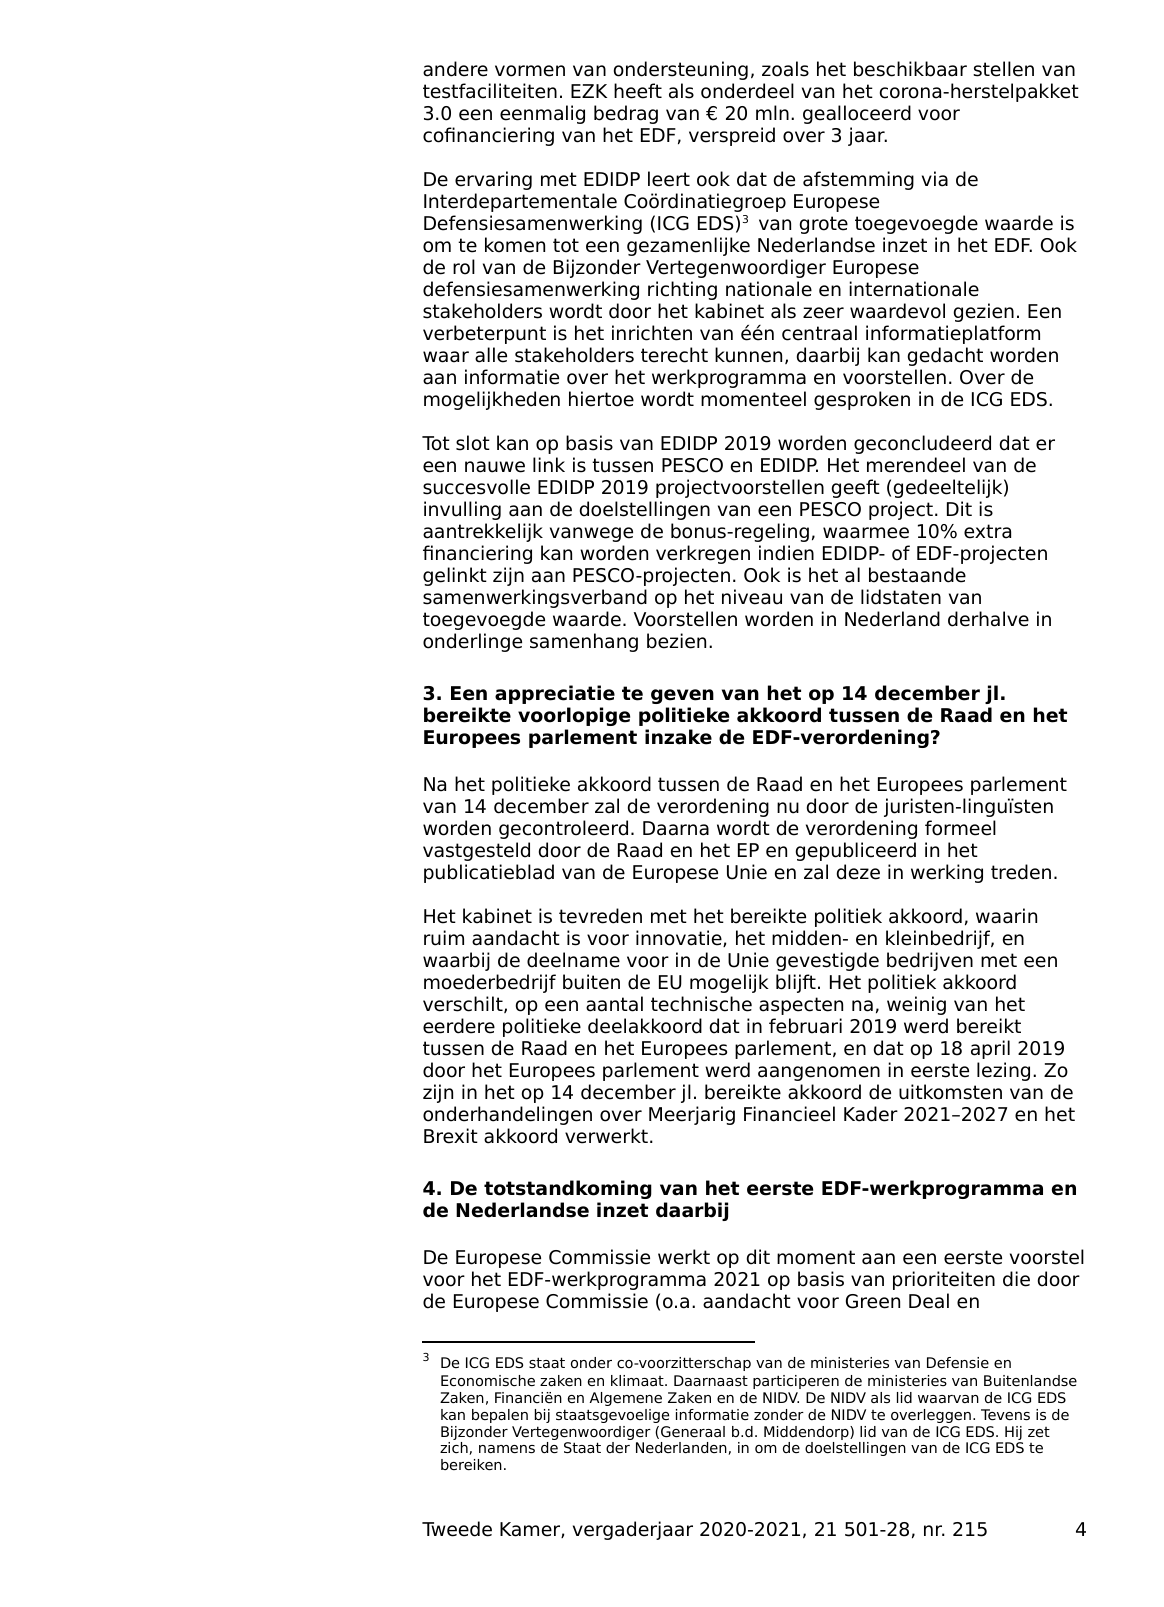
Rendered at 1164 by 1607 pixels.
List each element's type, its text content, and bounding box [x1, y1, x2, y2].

text De ICG EDS staat onder co-voorzitterschap van de ministeries van Defensie en Economische zaken en klimaat. Daarnaast participeren de ministeries van Buitenlandse Zaken, Financiën en Algemene Zaken en de NIDV. De NIDV als lid waarvan de ICG EDS kan bepalen bij staatsgevoelige informatie zonder de NIDV te overleggen. Tevens is de Bijzonder Vertegenwoordiger (Generaal b.d. Middendorp) lid van de ICG EDS. Hij zet zich, namens de Staat der Nederlanden, in om de doelstellingen van de ICG EDS te bereiken. [422, 1351, 1087, 1474]
text De Europese Commissie werkt op dit moment aan een eerste voorstel voor het EDF-werkprogramma 2021 op basis van prioriteiten die door de Europese Commissie (o.a. aandacht voor Green Deal en [422, 1247, 1087, 1313]
subtitle 4. De totstandkoming van het eerste EDF-werkprogramma en de Nederlandse inzet daarbij [422, 1178, 1087, 1222]
text Het kabinet is tevreden met het bereikte politiek akkoord, waarin ruim aandacht is voor innovatie, het midden- en kleinbedrijf, en waarbij de deelname voor in de Unie gevestigde bedrijven met een moederbedrijf buiten de EU mogelijk blijft. Het politiek akkoord verschilt, op een aantal technische aspecten na, weinig van het eerdere politieke deelakkoord dat in februari 2019 werd bereikt tussen de Raad en het Europees parlement, en dat op 18 april 2019 door het Europees parlement werd aangenomen in eerste lezing. Zo zijn in het op 14 december jl. bereikte akkoord de uitkomsten van de onderhandelingen over Meerjarig Financieel Kader 2021–2027 en het Brexit akkoord verwerkt. [422, 906, 1087, 1148]
text Na het politieke akkoord tussen de Raad en het Europees parlement van 14 december zal de verordening nu door de juristen-linguïsten worden gecontroleerd. Daarna wordt de verordening formeel vastgesteld door de Raad en het EP en gepubliceerd in het publicatieblad van de Europese Unie en zal deze in werking treden. [422, 774, 1087, 884]
text Tot slot kan op basis van EDIDP 2019 worden geconcludeerd dat er een nauwe link is tussen PESCO en EDIDP. Het merendeel van de succesvolle EDIDP 2019 projectvoorstellen geeft (gedeeltelijk) invulling aan de doelstellingen van een PESCO project. Dit is aantrekkelijk vanwege de bonus-regeling, waarmee 10% extra financiering kan worden verkregen indien EDIDP- of EDF-projecten gelinkt zijn aan PESCO-projecten. Ook is het al bestaande samenwerkingsverband op het niveau van de lidstaten van toegevoegde waarde. Voorstellen worden in Nederland derhalve in onderlinge samenhang bezien. [422, 433, 1087, 653]
subtitle 3. Een appreciatie te geven van het op 14 december jl. bereikte voorlopige politieke akkoord tussen de Raad en het Europees parlement inzake de EDF-verordening? [422, 683, 1087, 749]
text De ervaring met EDIDP leert ook dat de afstemming via de Interdepartementale Coördinatiegroep Europese Defensiesamenwerking (ICG EDS) van grote toegevoegde waarde is om te komen tot een gezamenlijke Nederlandse inzet in het EDF. Ook de rol van de Bijzonder Vertegenwoordiger Europese defensiesamenwerking richting nationale en internationale stakeholders wordt door het kabinet als zeer waardevol gezien. Een verbeterpunt is het inrichten van één centraal informatieplatform waar alle stakeholders terecht kunnen, daarbij kan gedacht worden aan informatie over het werkprogramma en voorstellen. Over de mogelijkheden hiertoe wordt momenteel gesproken in de ICG EDS. [422, 169, 1087, 411]
text andere vormen van ondersteuning, zoals het beschikbaar stellen van testfaciliteiten. EZK heeft als onderdeel van het corona-herstelpakket 3.0 een eenmalig bedrag van € 20 mln. gealloceerd voor cofinanciering van het EDF, verspreid over 3 jaar. [422, 59, 1087, 147]
